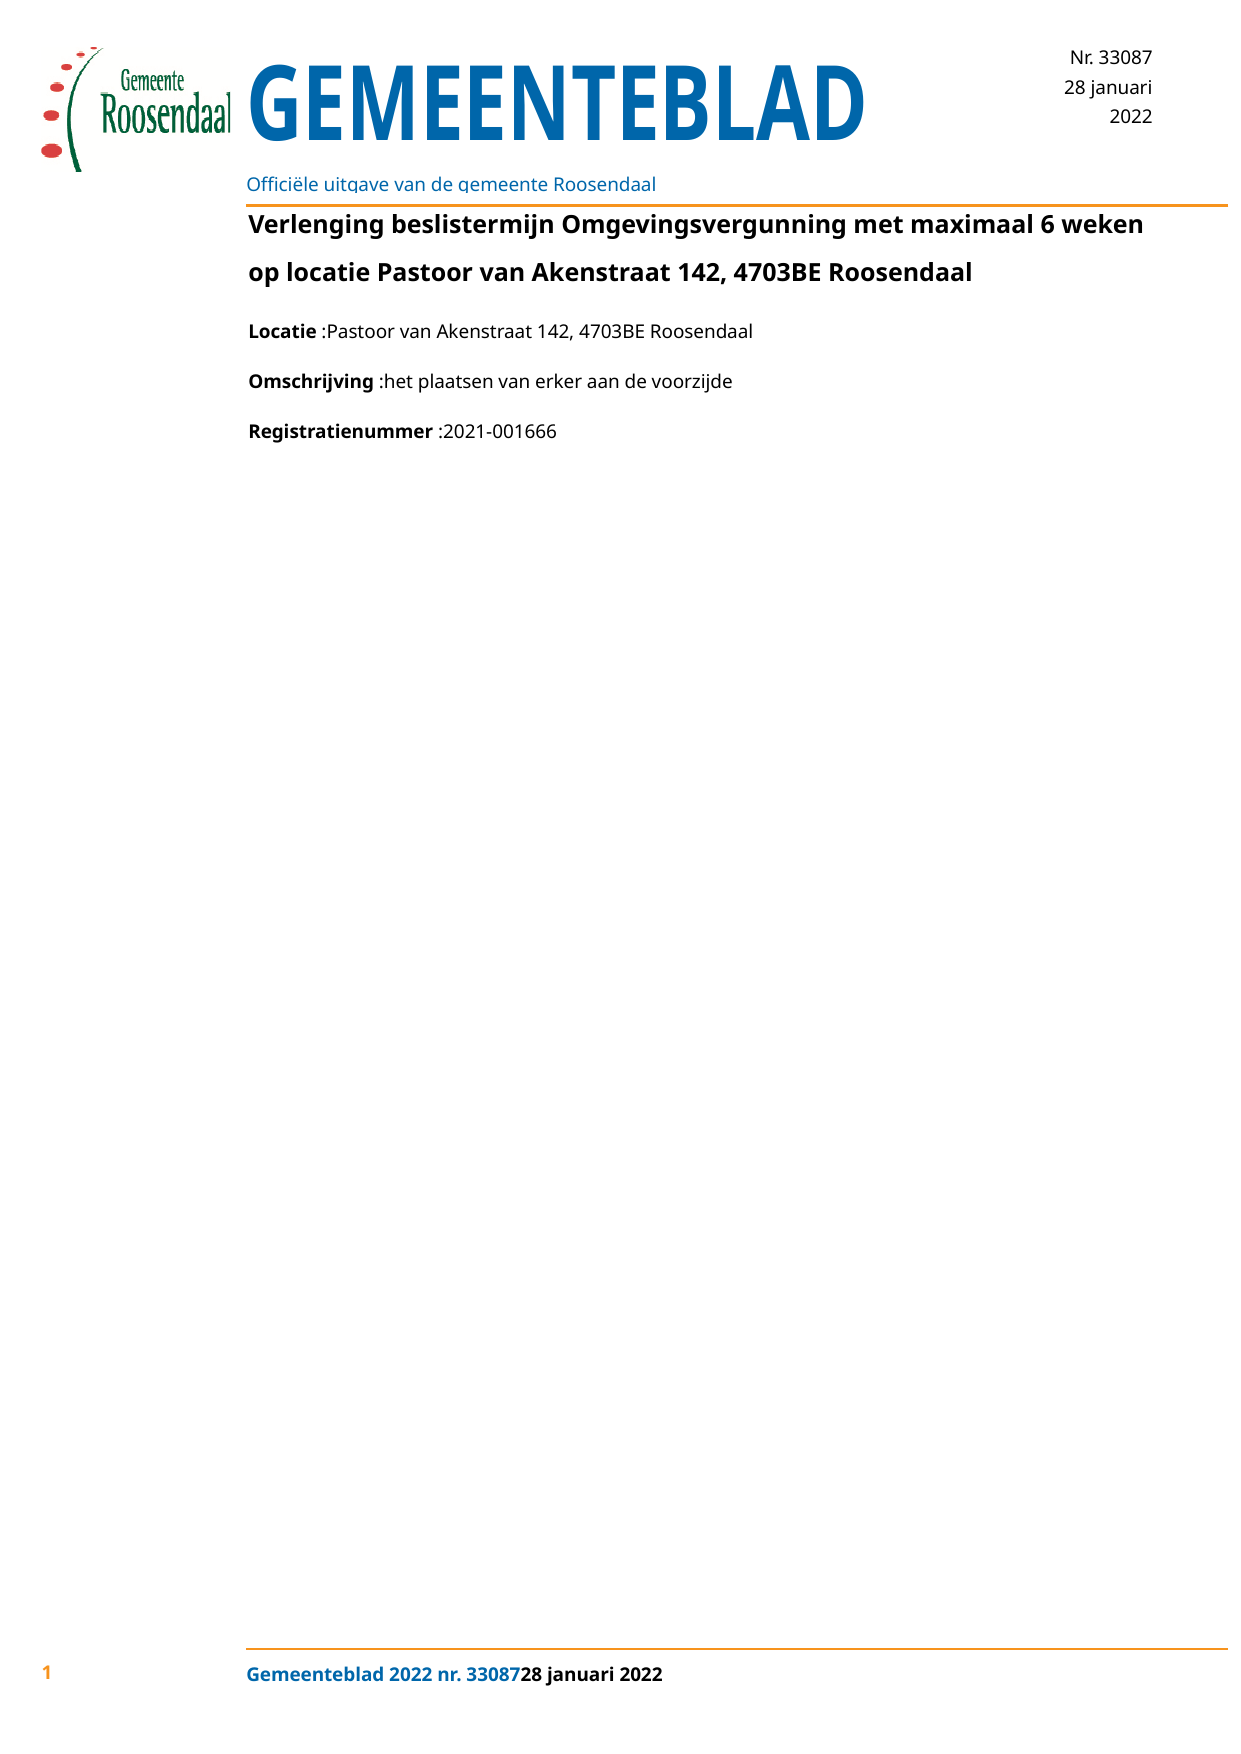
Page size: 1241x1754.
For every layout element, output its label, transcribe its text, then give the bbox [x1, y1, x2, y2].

text Locatie :Pastoor van Akenstraat 142, 4703BE Roosendaal [248, 318, 1152, 344]
text Verlenging beslistermijn Omgevingsvergunning met maximaal 6 weken op locatie Pastoor van Akenstraat 142, 4703BE Roosendaal [248, 207, 1152, 288]
text Omschrijving :het plaatsen van erker aan de voorzijde [248, 368, 1152, 394]
text Registratienummer :2021-001666 [248, 419, 1152, 444]
picture [41, 47, 231, 172]
